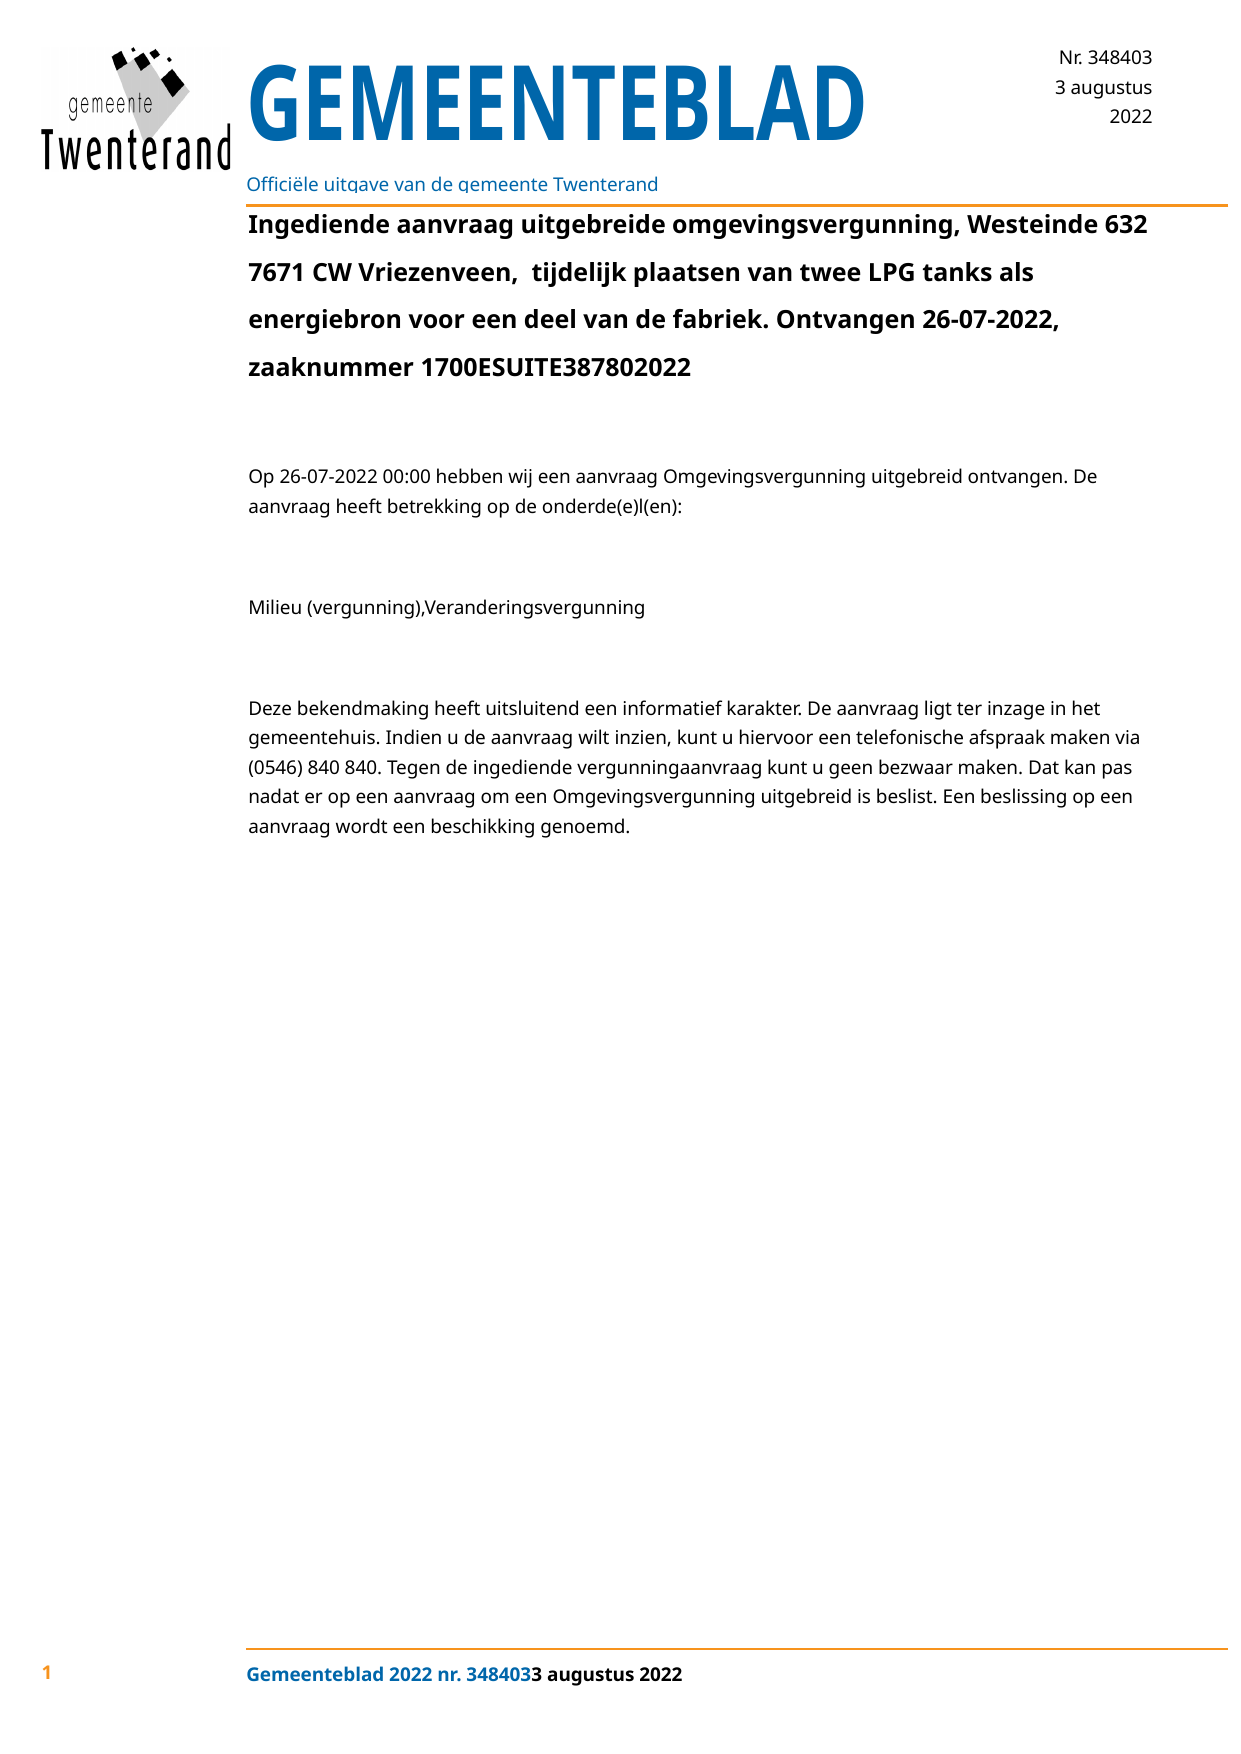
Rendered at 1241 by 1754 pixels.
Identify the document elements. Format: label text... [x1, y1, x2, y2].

text Deze bekendmaking heeft uitsluitend een informatief karakter. De aanvraag ligt ter inzage in het gemeentehuis. Indien u de aanvraag wilt inzien, kunt u hiervoor een telefonische afspraak maken via (0546) 840 840. Tegen de ingediende vergunningaanvraag kunt u geen bezwaar maken. Dat kan pas nadat er op een aanvraag om een Omgevingsvergunning uitgebreid is beslist. Een beslissing op een aanvraag wordt een beschikking genoemd. [248, 695, 1152, 839]
text Ingediende aanvraag uitgebreide omgevingsvergunning, Westeinde 632 7671 CW Vriezenveen, tijdelijk plaatsen van twee LPG tanks als energiebron voor een deel van de fabriek. Ontvangen 26-07-2022, zaaknummer 1700ESUITE387802022 [248, 207, 1152, 384]
text Op 26-07-2022 00:00 hebben wij een aanvraag Omgevingsvergunning uitgebreid ontvangen. De aanvraag heeft betrekking op de onderde(e)l(en): [248, 463, 1152, 519]
text Milieu (vergunning),Veranderingsvergunning [248, 594, 1152, 620]
picture [41, 47, 231, 172]
